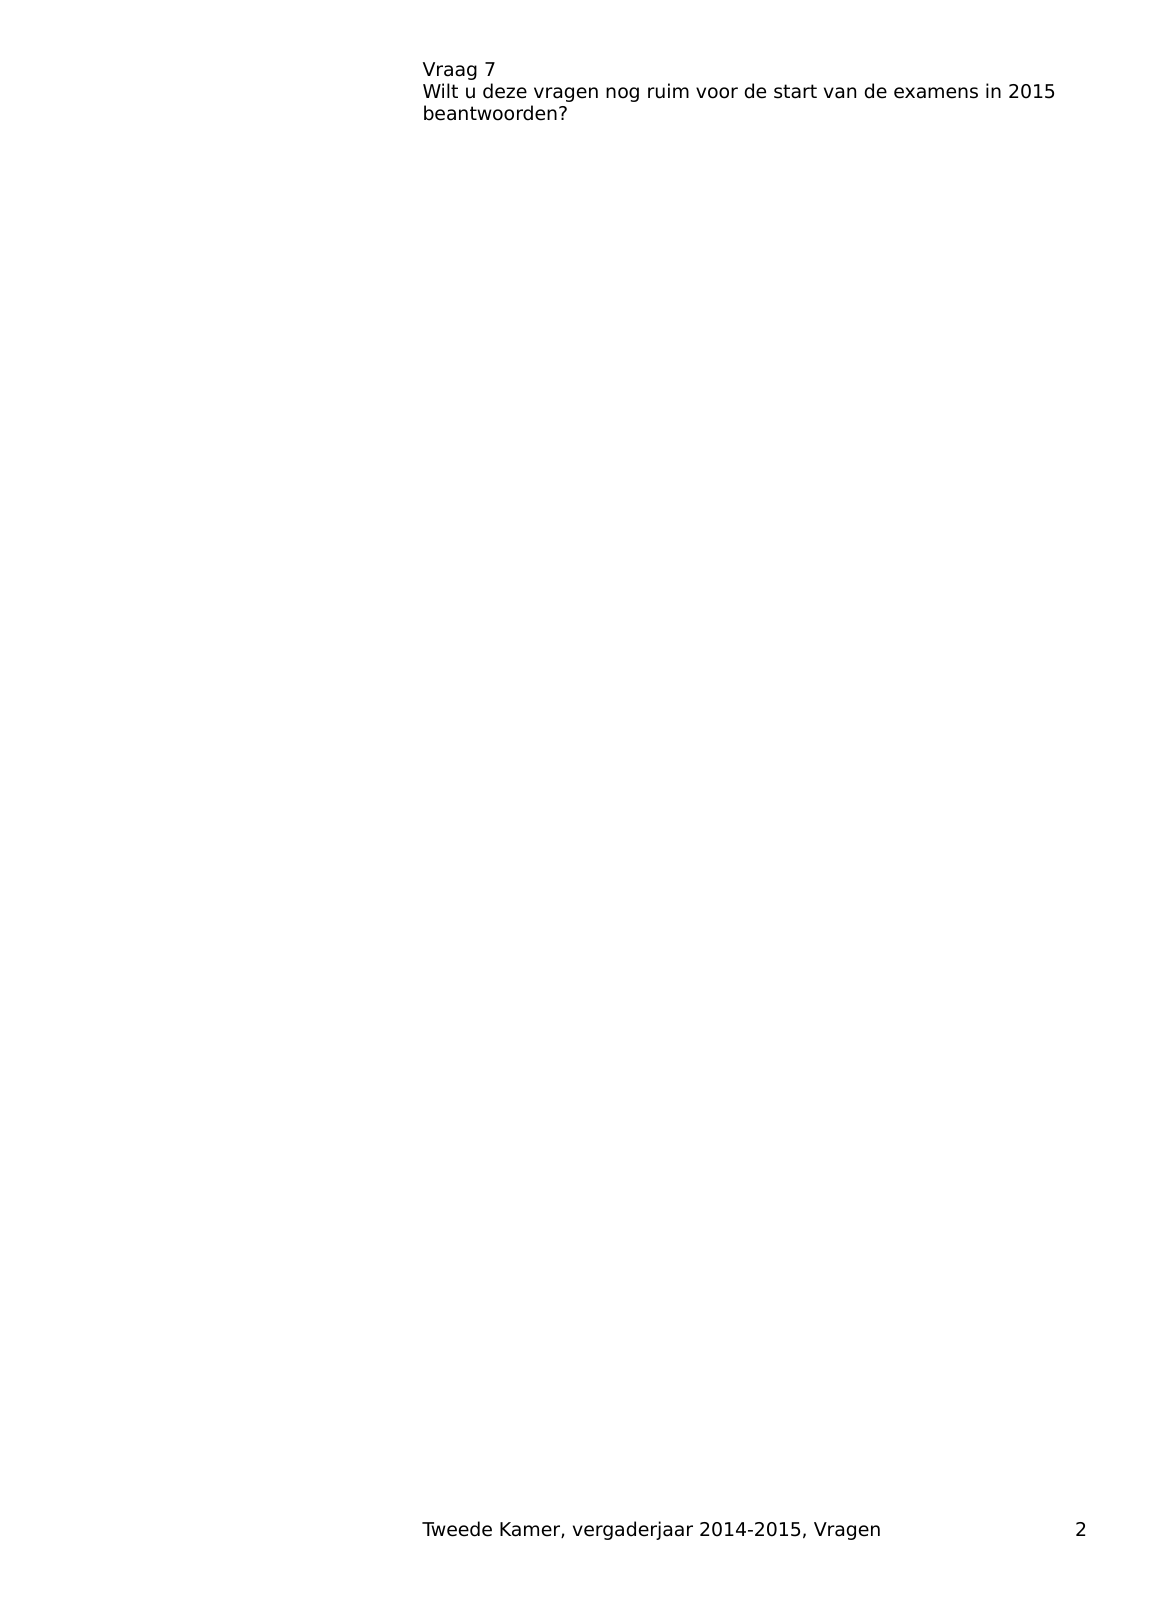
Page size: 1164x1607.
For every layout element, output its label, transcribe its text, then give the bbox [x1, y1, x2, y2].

text Vraag 7 [422, 59, 1087, 81]
text Wilt u deze vragen nog ruim voor de start van de examens in 2015 beantwoorden? [422, 81, 1087, 125]
